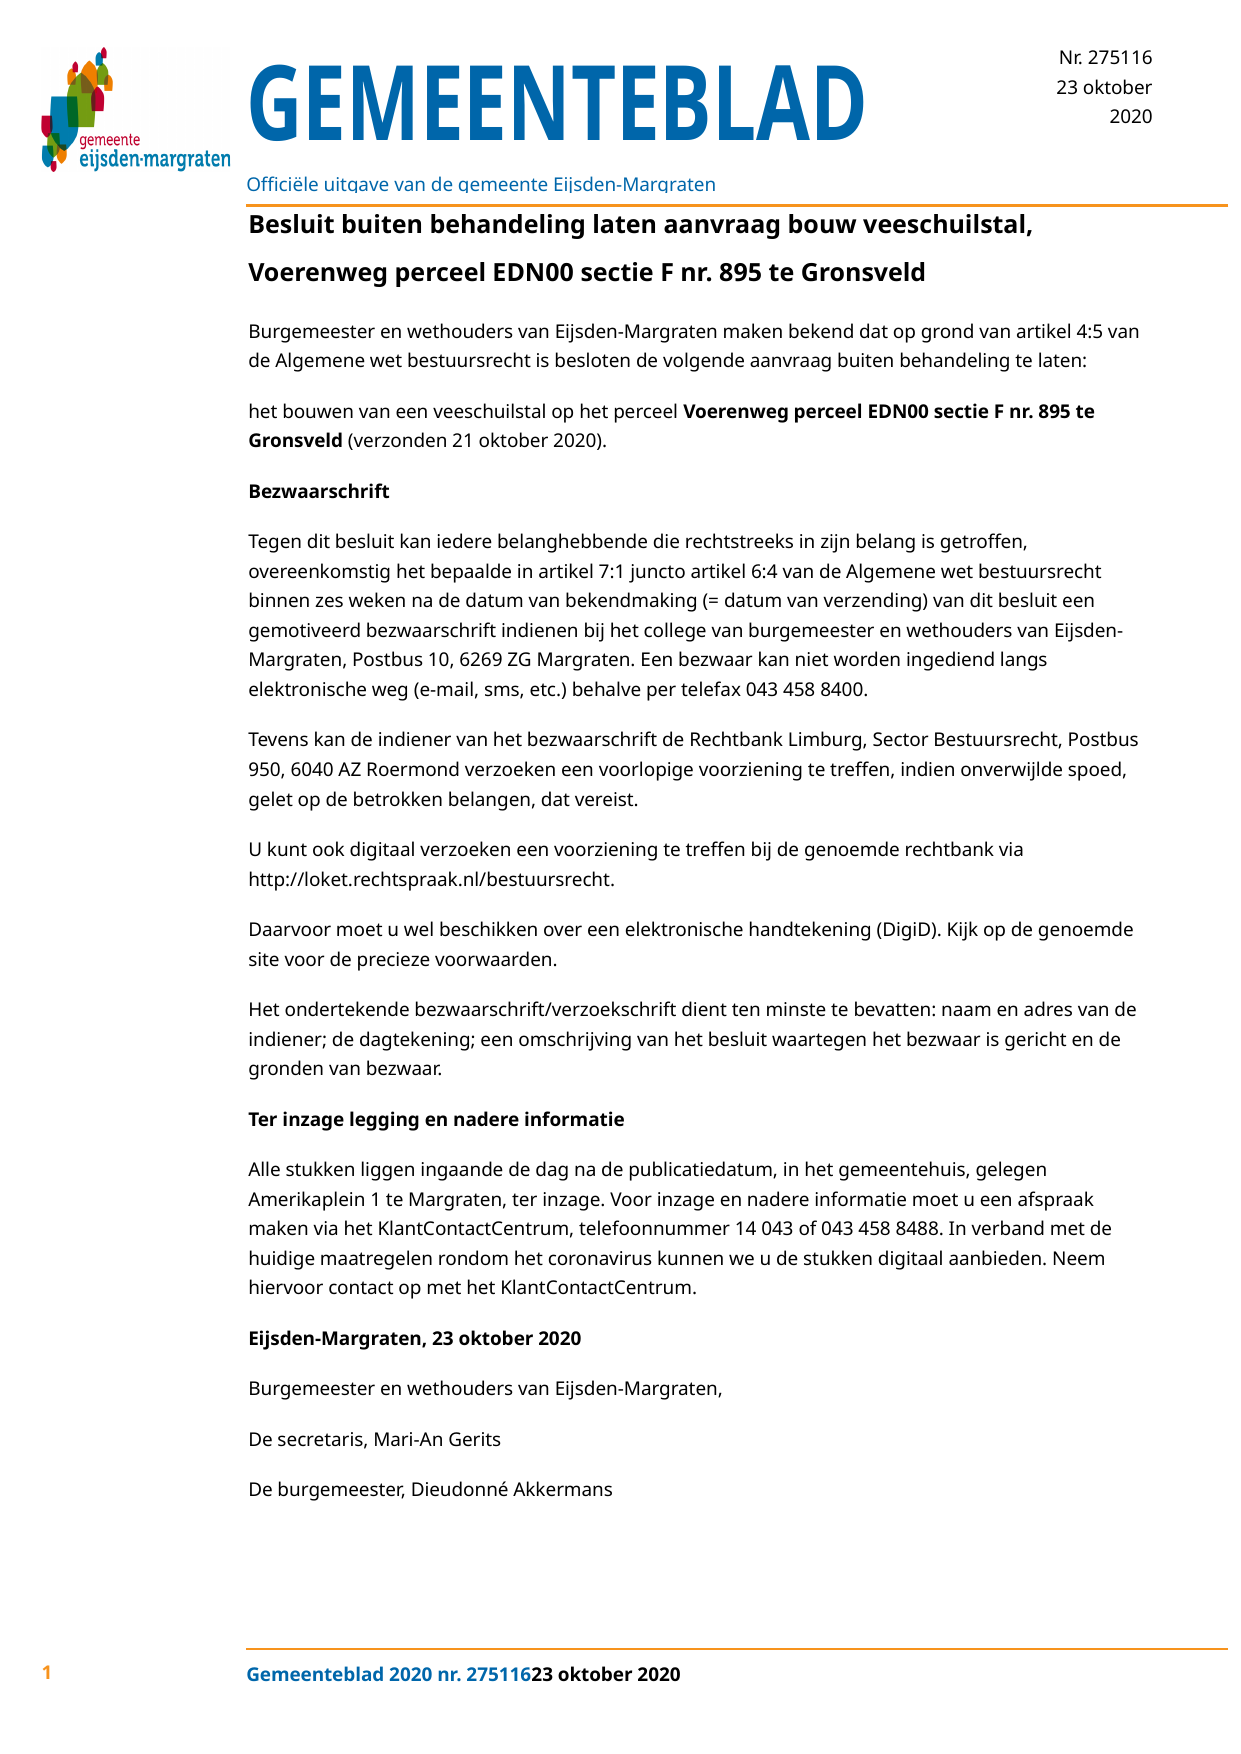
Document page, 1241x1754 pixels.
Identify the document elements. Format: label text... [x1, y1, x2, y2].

text Burgemeester en wethouders van Eijsden-Margraten, [248, 1375, 1152, 1401]
picture [41, 47, 231, 172]
text De burgemeester, Dieudonné Akkermans [248, 1476, 1152, 1502]
text Burgemeester en wethouders van Eijsden-Margraten maken bekend dat op grond van artikel 4:5 van de Algemene wet bestuursrecht is besloten de volgende aanvraag buiten behandeling te laten: [248, 318, 1152, 373]
text Bezwaarschrift [248, 478, 1152, 504]
text U kunt ook digitaal verzoeken een voorziening te treffen bij de genoemde rechtbank via http://loket.rechtspraak.nl/bestuursrecht. [248, 836, 1152, 892]
text Daarvoor moet u wel beschikken over een elektronische handtekening (DigiD). Kijk op de genoemde site voor de precieze voorwaarden. [248, 916, 1152, 972]
text Alle stukken liggen ingaande de dag na de publicatiedatum, in het gemeentehuis, gelegen Amerikaplein 1 te Margraten, ter inzage. Voor inzage en nadere informatie moet u een afspraak maken via het KlantContactCentrum, telefoonnummer 14 043 of 043 458 8488. In verband met de huidige maatregelen rondom het coronavirus kunnen we u de stukken digitaal aanbieden. Neem hiervoor contact op met het KlantContactCentrum. [248, 1156, 1152, 1300]
text Besluit buiten behandeling laten aanvraag bouw veeschuilstal, Voerenweg perceel EDN00 sectie F nr. 895 te Gronsveld [248, 207, 1152, 288]
text het bouwen van een veeschuilstal op het perceel Voerenweg perceel EDN00 sectie F nr. 895 te Gronsveld (verzonden 21 oktober 2020). [248, 398, 1152, 453]
text Het ondertekende bezwaarschrift/verzoekschrift dient ten minste te bevatten: naam en adres van de indiener; de dagtekening; een omschrijving van het besluit waartegen het bezwaar is gericht en de gronden van bezwaar. [248, 996, 1152, 1081]
text Eijsden-Margraten, 23 oktober 2020 [248, 1325, 1152, 1351]
text De secretaris, Mari-An Gerits [248, 1426, 1152, 1452]
text Tevens kan de indiener van het bezwaarschrift de Rechtbank Limburg, Sector Bestuursrecht, Postbus 950, 6040 AZ Roermond verzoeken een voorlopige voorziening te treffen, indien onverwijlde spoed, gelet op de betrokken belangen, dat vereist. [248, 727, 1152, 812]
text Tegen dit besluit kan iedere belanghebbende die rechtstreeks in zijn belang is getroffen, overeenkomstig het bepaalde in artikel 7:1 juncto artikel 6:4 van de Algemene wet bestuursrecht binnen zes weken na de datum van bekendmaking (= datum van verzending) van dit besluit een gemotiveerd bezwaarschrift indienen bij het college van burgemeester en wethouders van Eijsden-Margraten, Postbus 10, 6269 ZG Margraten. Een bezwaar kan niet worden ingediend langs elektronische weg (e-mail, sms, etc.) behalve per telefax 043 458 8400. [248, 528, 1152, 702]
text Ter inzage legging en nadere informatie [248, 1106, 1152, 1132]
